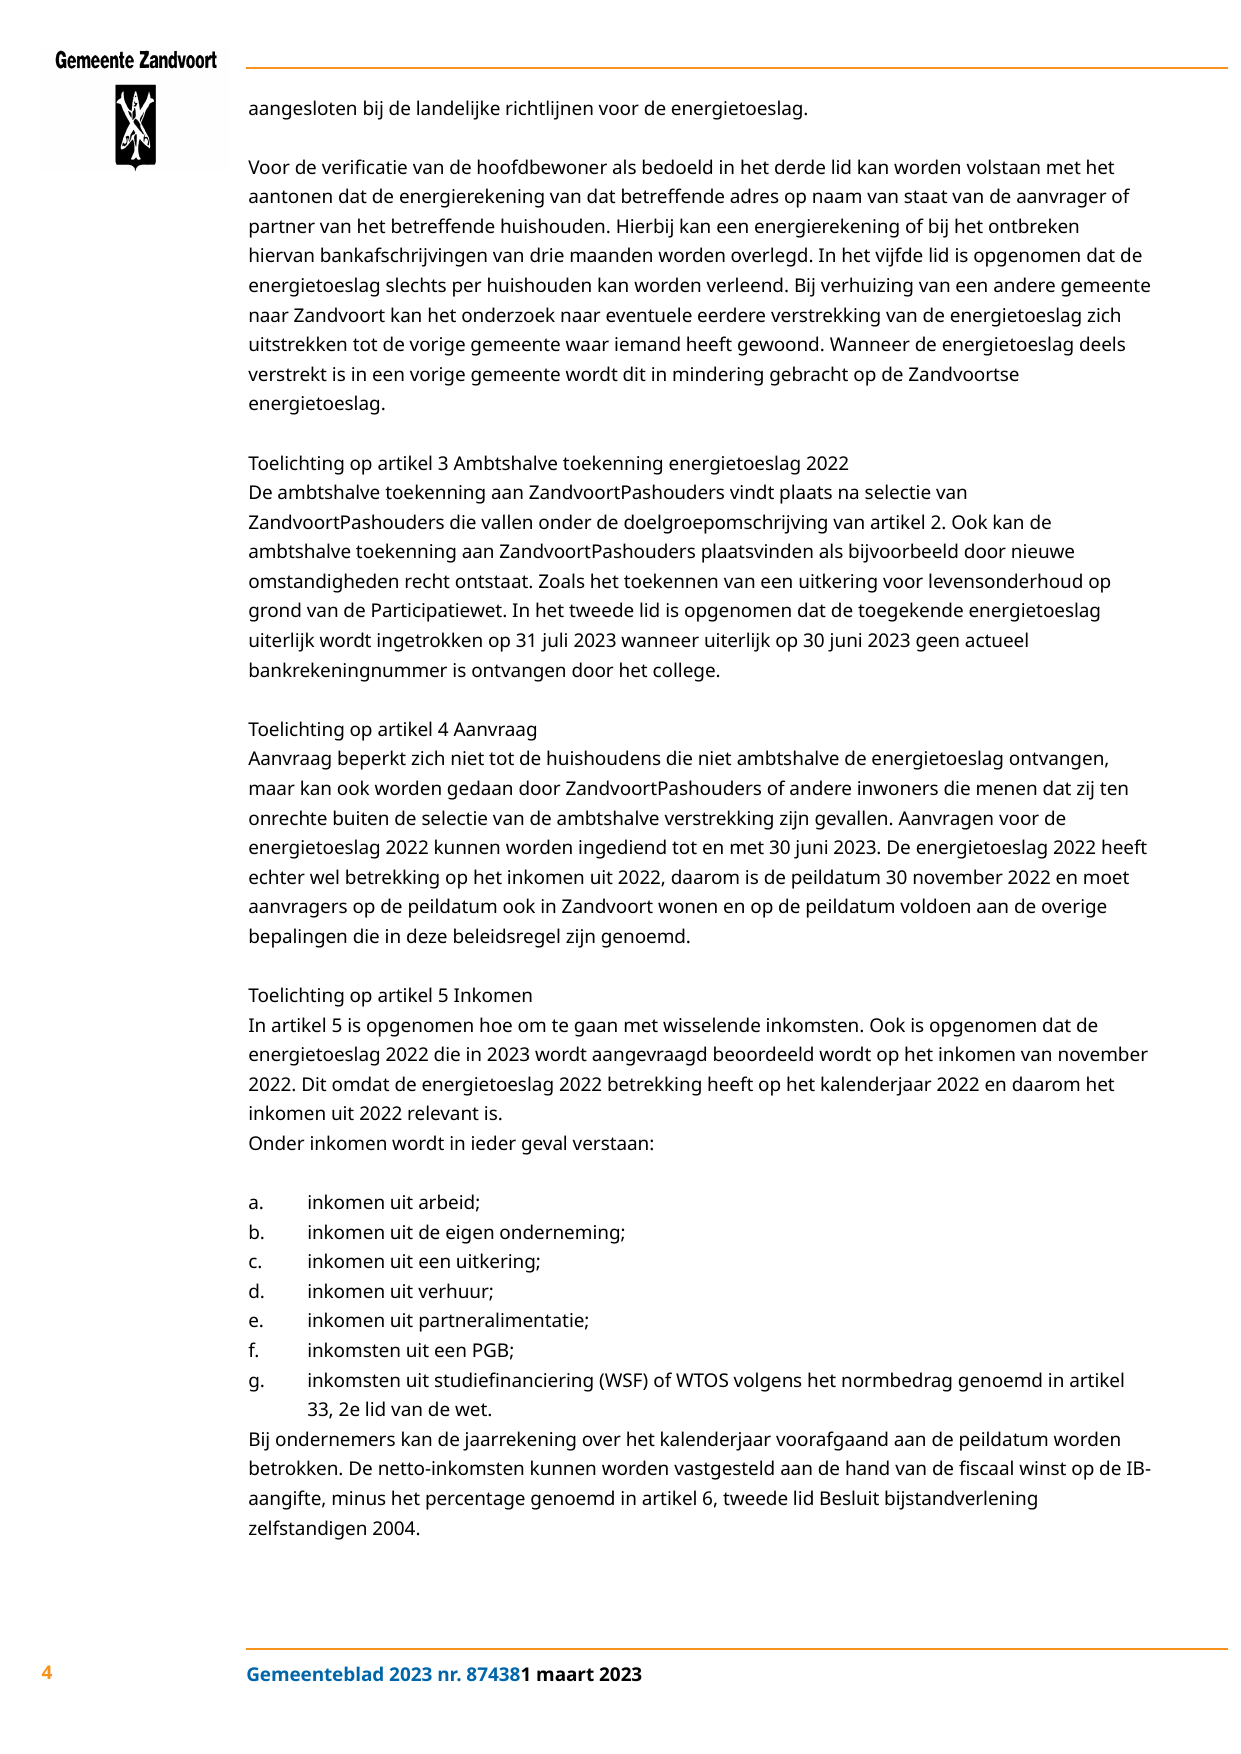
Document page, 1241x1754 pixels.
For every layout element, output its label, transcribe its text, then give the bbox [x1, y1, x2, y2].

list inkomen uit verhuur; [248, 1278, 1152, 1304]
list inkomsten uit studiefinanciering (WSF) of WTOS volgens het normbedrag genoemd in artikel 33, 2e lid van de wet. [248, 1367, 1152, 1422]
list inkomen uit arbeid; [248, 1189, 1152, 1215]
text Bij ondernemers kan de jaarrekening over het kalenderjaar voorafgaand aan de peildatum worden betrokken. De netto-inkomsten kunnen worden vastgesteld aan de hand van de fiscaal winst op de IB-aangifte, minus het percentage genoemd in artikel 6, tweede lid Besluit bijstandverlening zelfstandigen 2004. [248, 1426, 1152, 1541]
text Toelichting op artikel 4 Aanvraag [248, 716, 1152, 742]
text Onder inkomen wordt in ieder geval verstaan: [248, 1130, 1152, 1156]
list inkomsten uit een PGB; [248, 1337, 1152, 1363]
list inkomen uit partneralimentatie; [248, 1308, 1152, 1333]
text Aanvraag beperkt zich niet tot de huishoudens die niet ambtshalve de energietoeslag ontvangen, maar kan ook worden gedaan door ZandvoortPashouders of andere inwoners die menen dat zij ten onrechte buiten de selectie van de ambtshalve verstrekking zijn gevallen. Aanvragen voor de energietoeslag 2022 kunnen worden ingediend tot en met 30 juni 2023. De energietoeslag 2022 heeft echter wel betrekking op het inkomen uit 2022, daarom is de peildatum 30 november 2022 en moet aanvragers op de peildatum ook in Zandvoort wonen en op de peildatum voldoen aan de overige bepalingen die in deze beleidsregel zijn genoemd. [248, 746, 1152, 949]
text Toelichting op artikel 3 Ambtshalve toekenning energietoeslag 2022 [248, 450, 1152, 476]
text Toelichting op artikel 5 Inkomen [248, 982, 1152, 1008]
text Voor de verificatie van de hoofdbewoner als bedoeld in het derde lid kan worden volstaan met het aantonen dat de energierekening van dat betreffende adres op naam van staat van de aanvrager of partner van het betreffende huishouden. Hierbij kan een energierekening of bij het ontbreken hiervan bankafschrijvingen van drie maanden worden overlegd. In het vijfde lid is opgenomen dat de energietoeslag slechts per huishouden kan worden verleend. Bij verhuizing van een andere gemeente naar Zandvoort kan het onderzoek naar eventuele eerdere verstrekking van de energietoeslag zich uitstrekken tot de vorige gemeente waar iemand heeft gewoond. Wanneer de energietoeslag deels verstrekt is in een vorige gemeente wordt dit in mindering gebracht op de Zandvoortse energietoeslag. [248, 154, 1152, 416]
list inkomen uit de eigen onderneming; [248, 1219, 1152, 1245]
picture [41, 47, 231, 172]
text aangesloten bij de landelijke richtlijnen voor de energietoeslag. [248, 95, 1152, 121]
list inkomen uit een uitkering; [248, 1248, 1152, 1274]
text In artikel 5 is opgenomen hoe om te gaan met wisselende inkomsten. Ook is opgenomen dat de energietoeslag 2022 die in 2023 wordt aangevraagd beoordeeld wordt op het inkomen van november 2022. Dit omdat de energietoeslag 2022 betrekking heeft op het kalenderjaar 2022 en daarom het inkomen uit 2022 relevant is. [248, 1012, 1152, 1126]
text De ambtshalve toekenning aan ZandvoortPashouders vindt plaats na selectie van ZandvoortPashouders die vallen onder de doelgroepomschrijving van artikel 2. Ook kan de ambtshalve toekenning aan ZandvoortPashouders plaatsvinden als bijvoorbeeld door nieuwe omstandigheden recht ontstaat. Zoals het toekennen van een uitkering voor levensonderhoud op grond van de Participatiewet. In het tweede lid is opgenomen dat de toegekende energietoeslag uiterlijk wordt ingetrokken op 31 juli 2023 wanneer uiterlijk op 30 juni 2023 geen actueel bankrekeningnummer is ontvangen door het college. [248, 479, 1152, 683]
